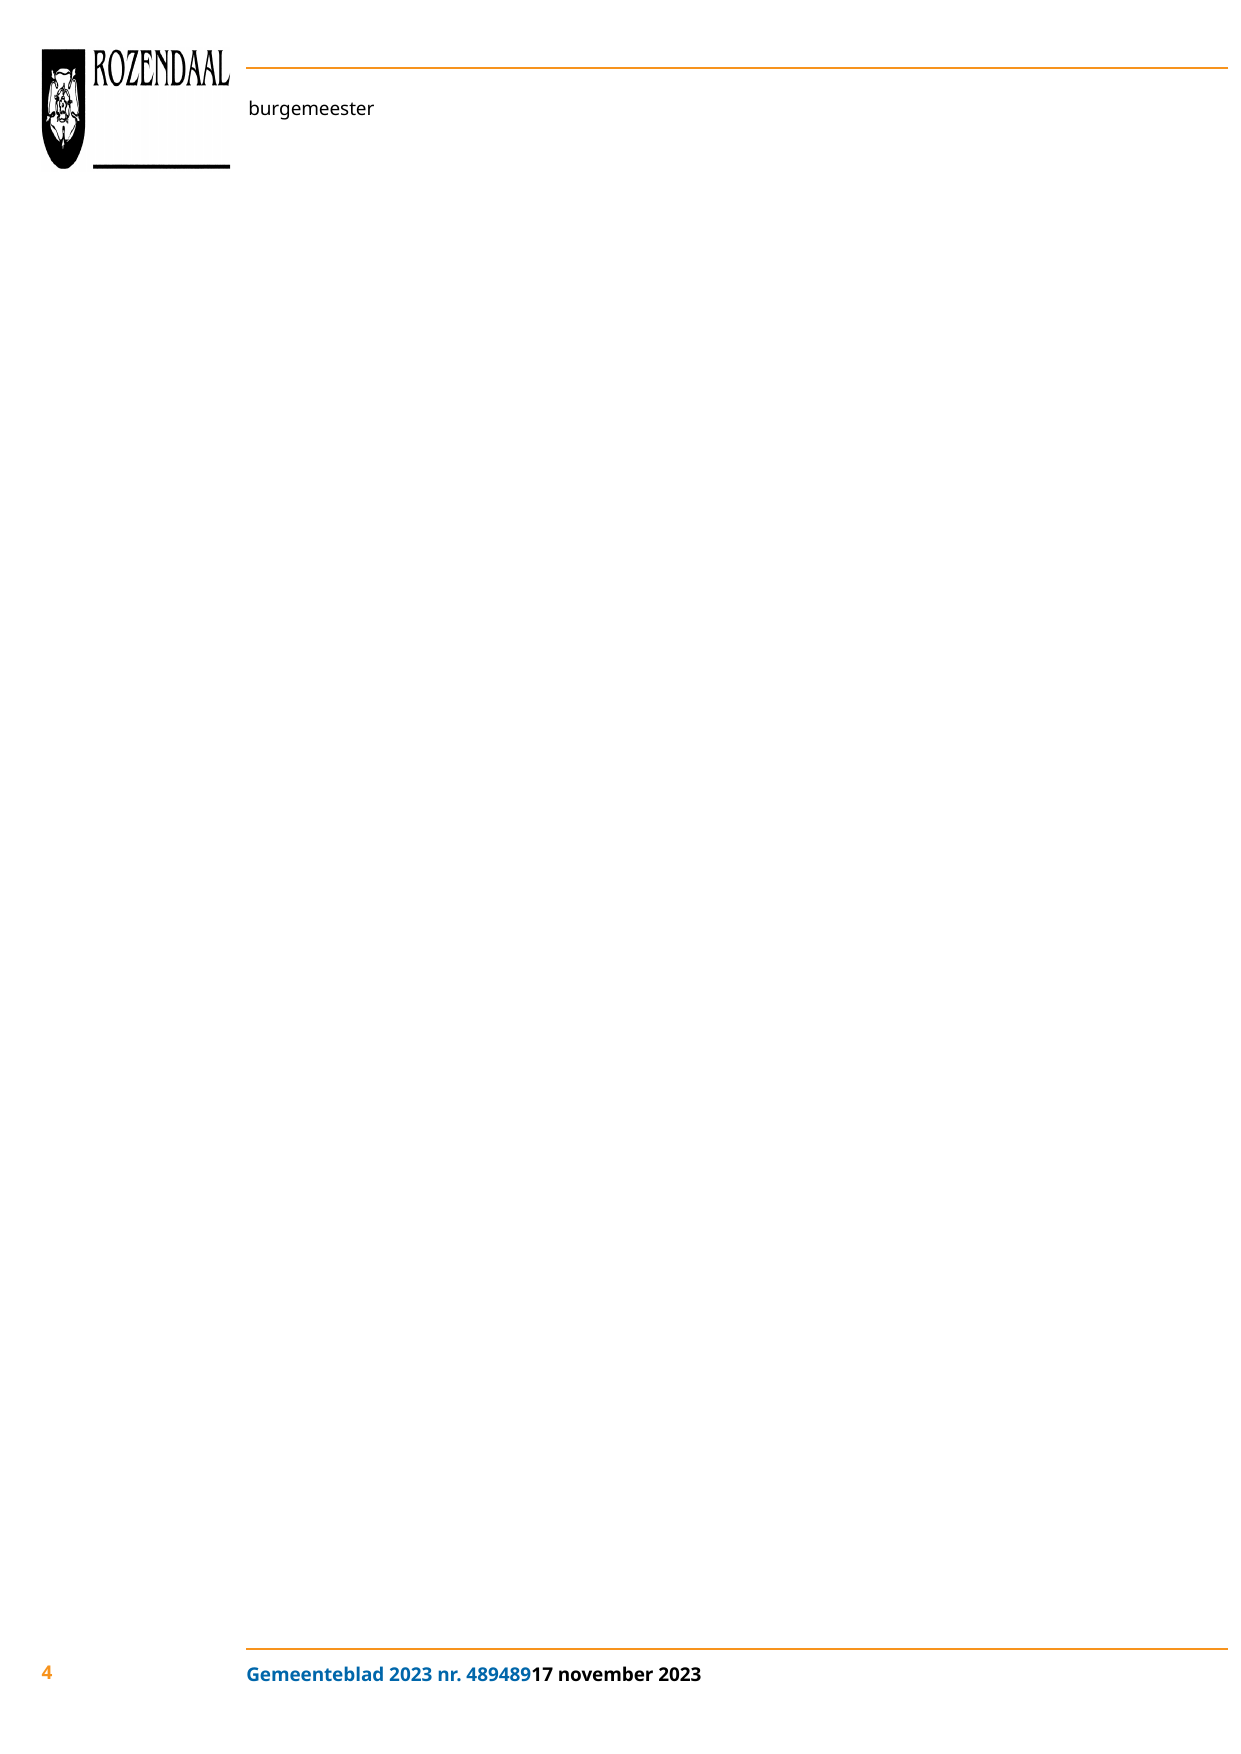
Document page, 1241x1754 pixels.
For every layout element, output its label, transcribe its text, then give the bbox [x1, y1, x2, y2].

text burgemeester [248, 95, 1152, 121]
picture [41, 47, 231, 172]
